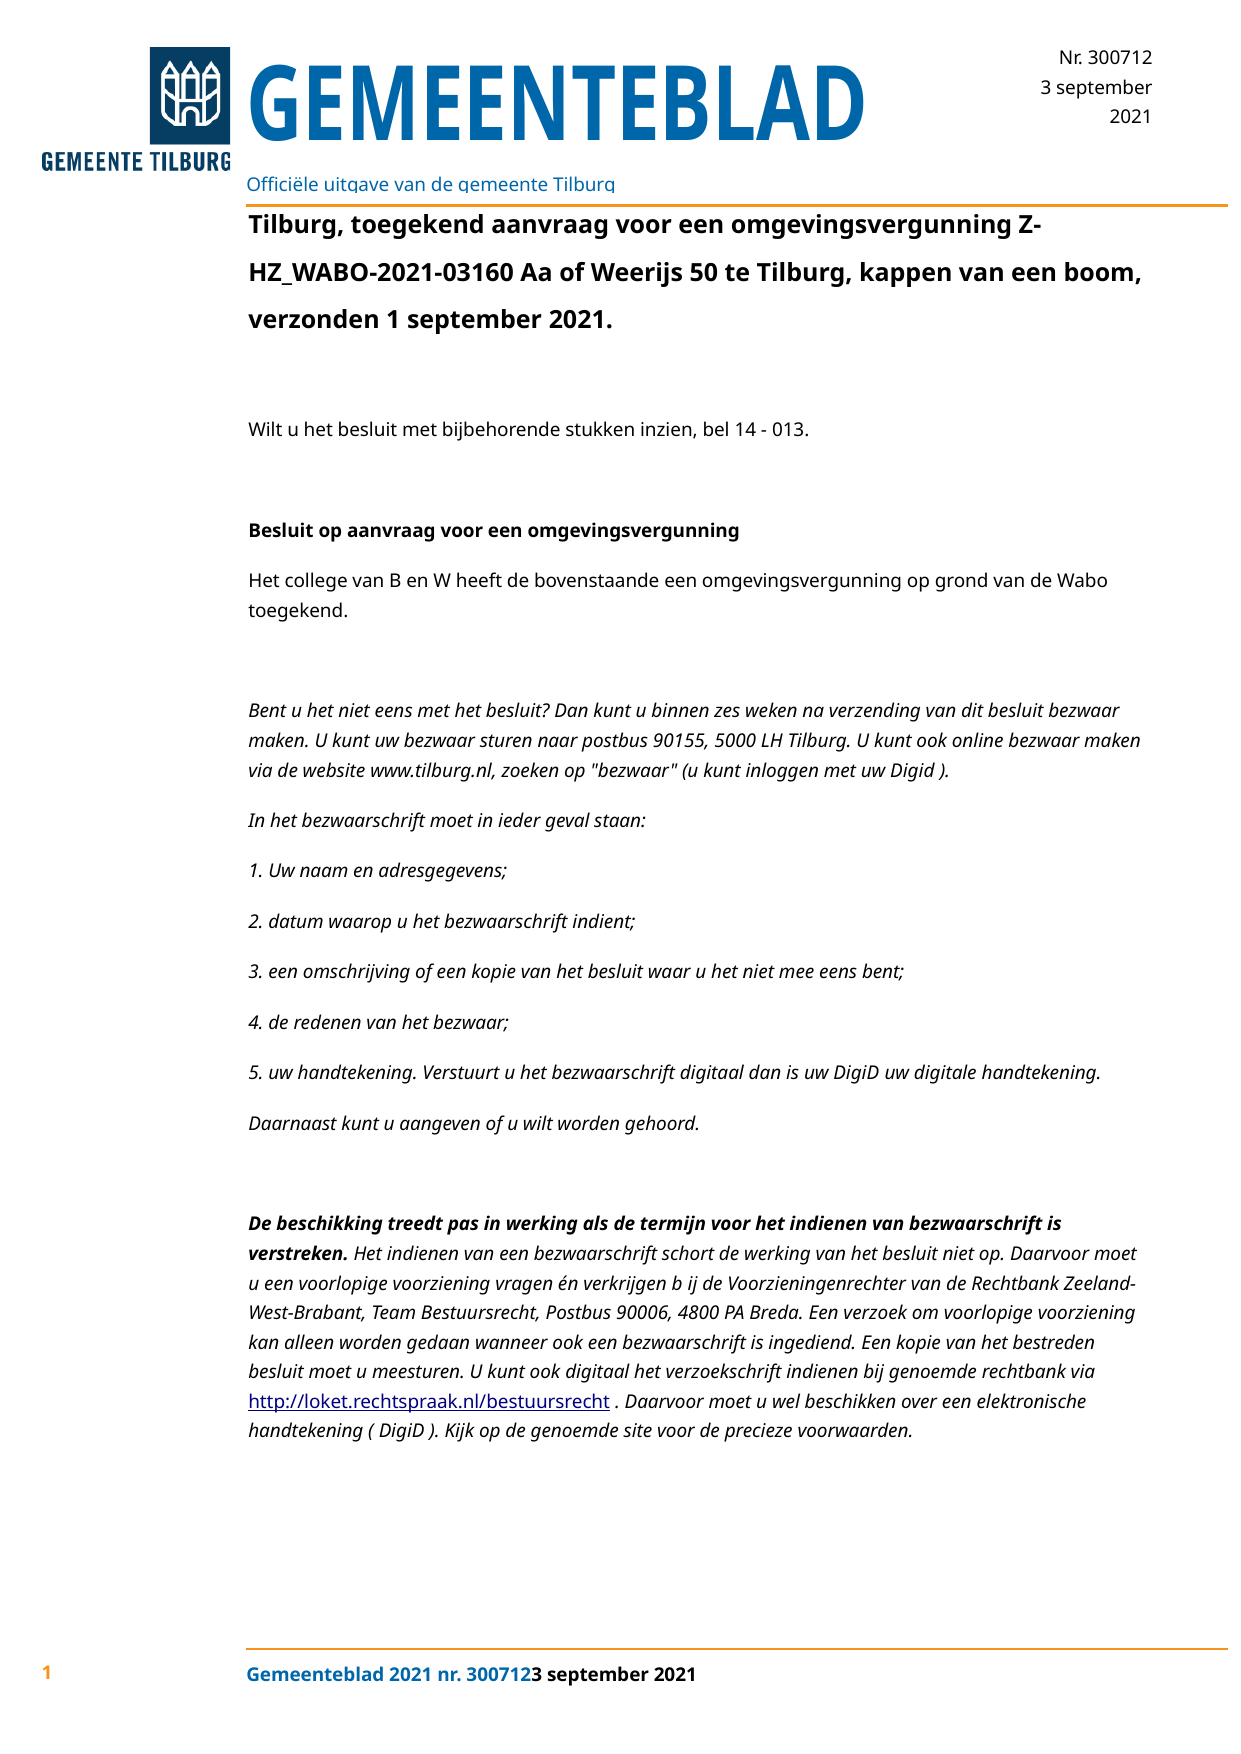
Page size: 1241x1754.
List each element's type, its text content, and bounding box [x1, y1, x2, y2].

text Besluit op aanvraag voor een omgevingsvergunning [248, 517, 1152, 542]
text 2. datum waarop u het bezwaarschrift indient; [248, 908, 1152, 934]
text In het bezwaarschrift moet in ieder geval staan: [248, 807, 1152, 833]
text 1. Uw naam en adresgegevens; [248, 858, 1152, 883]
text 5. uw handtekening. Verstuurt u het bezwaarschrift digitaal dan is uw DigiD uw digitale handtekening. [248, 1059, 1152, 1085]
text 4. de redenen van het bezwaar; [248, 1009, 1152, 1034]
picture [41, 47, 231, 172]
text Het college van B en W heeft de bovenstaande een omgevingsvergunning op grond van de Wabo toegekend. [248, 567, 1152, 622]
text Wilt u het besluit met bijbehorende stukken inzien, bel 14 - 013. [248, 416, 1152, 442]
text Tilburg, toegekend aanvraag voor een omgevingsvergunning Z-HZ_WABO-2021-03160 Aa of Weerijs 50 te Tilburg, kappen van een boom, verzonden 1 september 2021. [248, 207, 1152, 336]
text Bent u het niet eens met het besluit? Dan kunt u binnen zes weken na verzending van dit besluit bezwaar maken. U kunt uw bezwaar sturen naar postbus 90155, 5000 LH Tilburg. U kunt ook online bezwaar maken via de website www.tilburg.nl, zoeken op "bezwaar" (u kunt inloggen met uw Digid ). [248, 698, 1152, 782]
text De beschikking treedt pas in werking als de termijn voor het indienen van bezwaarschrift is verstreken. Het indienen van een bezwaarschrift schort de werking van het besluit niet op. Daarvoor moet u een voorlopige voorziening vragen én verkrijgen b ij de Voorzieningenrechter van de Rechtbank Zeeland-West-Brabant, Team Bestuursrecht, Postbus 90006, 4800 PA Breda. Een verzoek om voorlopige voorziening kan alleen worden gedaan wanneer ook een bezwaarschrift is ingediend. Een kopie van het bestreden besluit moet u meesturen. U kunt ook digitaal het verzoekschrift indienen bij genoemde rechtbank via http://loket.rechtspraak.nl/bestuursrecht . Daarvoor moet u wel beschikken over een elektronische handtekening ( DigiD ). Kijk op de genoemde site voor de precieze voorwaarden. [248, 1211, 1152, 1443]
text 3. een omschrijving of een kopie van het besluit waar u het niet mee eens bent; [248, 958, 1152, 984]
text Daarnaast kunt u aangeven of u wilt worden gehoord. [248, 1110, 1152, 1135]
